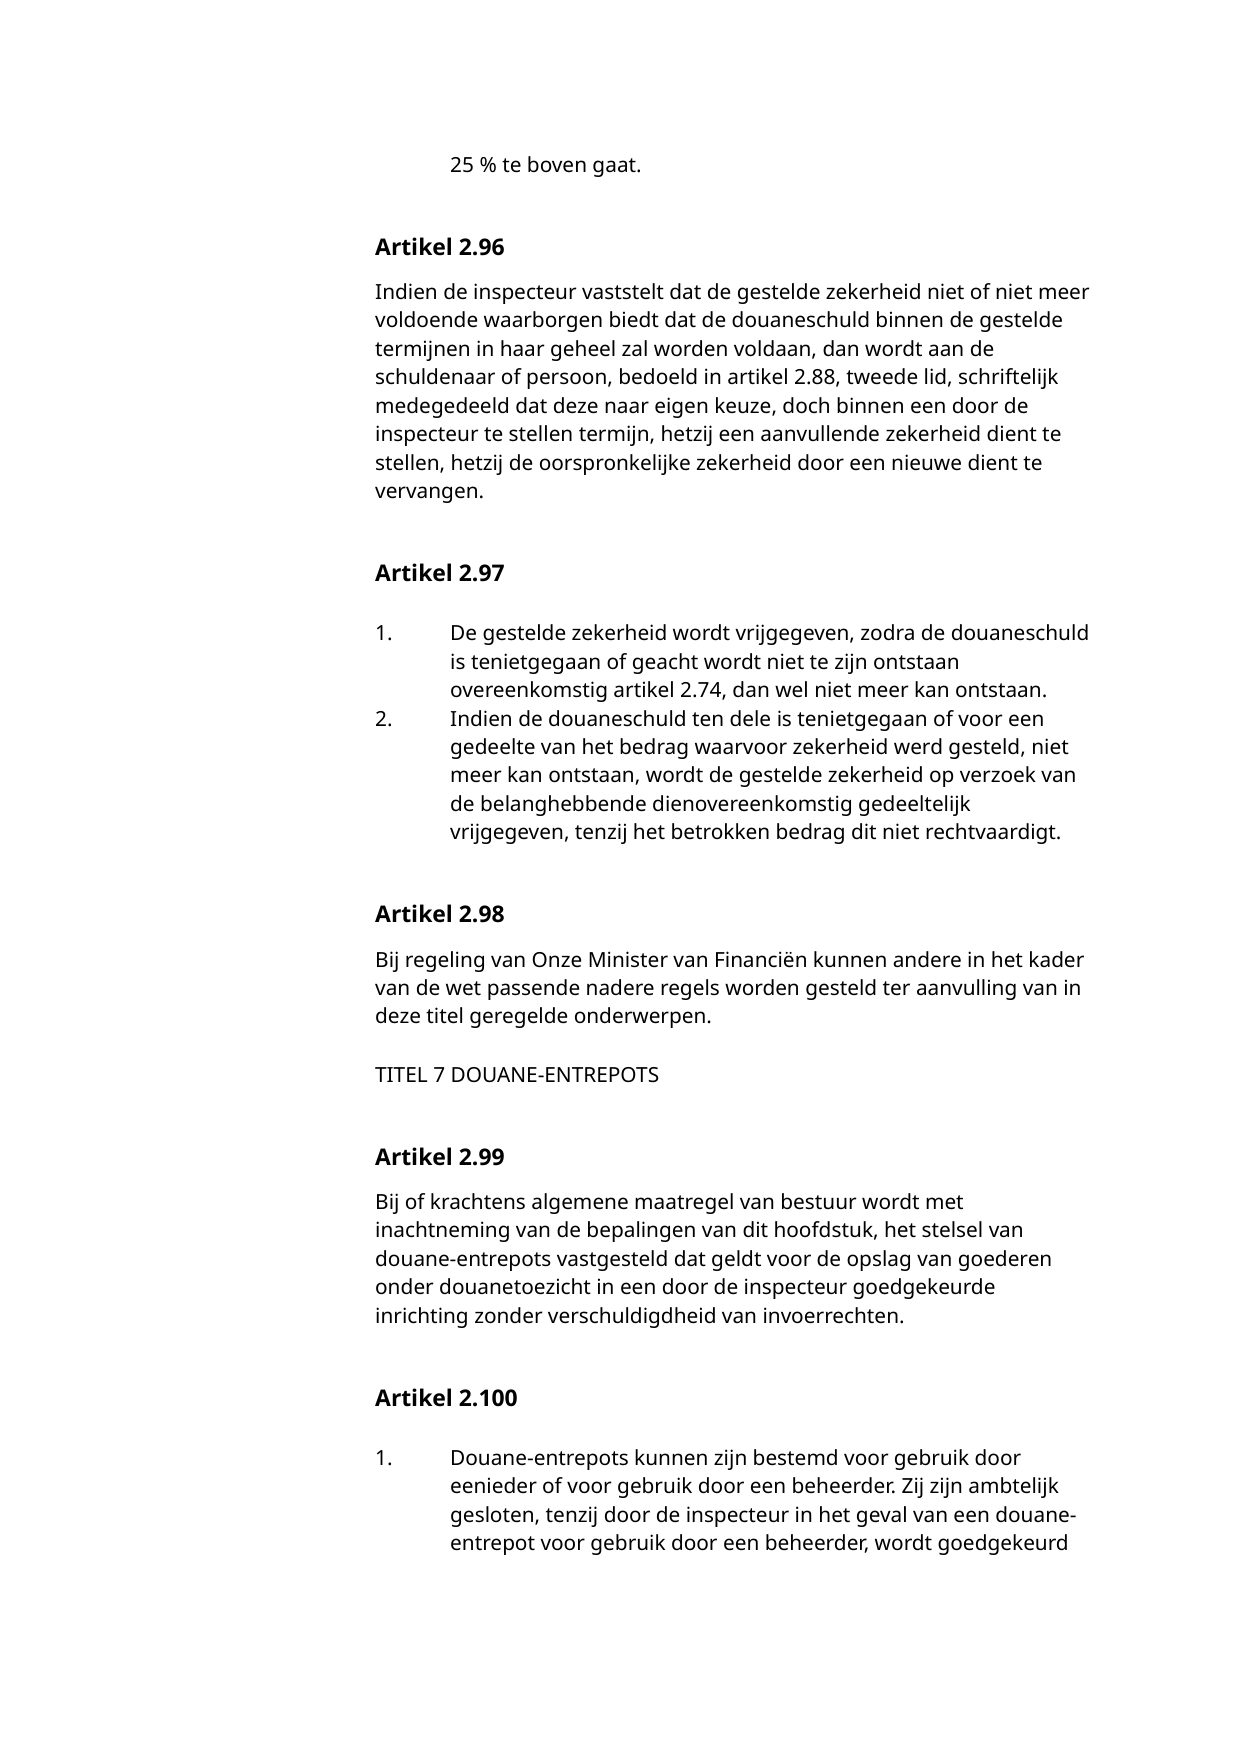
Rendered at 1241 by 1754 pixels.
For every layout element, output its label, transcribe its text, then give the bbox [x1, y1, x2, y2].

list Douane-entrepots kunnen zijn bestemd voor gebruik door eenieder of voor gebruik door een beheerder. Zij zijn ambtelijk gesloten, tenzij door de inspecteur in het geval van een douane-entrepot voor gebruik door een beheerder, wordt goedgekeurd [375, 1443, 1090, 1557]
list De gestelde zekerheid wordt vrijgegeven, zodra de douaneschuld is tenietgegaan of geacht wordt niet te zijn ontstaan overeenkomstig artikel 2.74, dan wel niet meer kan ontstaan. [375, 618, 1090, 704]
subtitle Artikel 2.98 [375, 898, 1090, 930]
subtitle Artikel 2.96 [375, 231, 1090, 262]
subtitle Artikel 2.100 [375, 1382, 1090, 1413]
text Indien de inspecteur vaststelt dat de gestelde zekerheid niet of niet meer voldoende waarborgen biedt dat de douaneschuld binnen de gestelde termijnen in haar geheel zal worden voldaan, dan wordt aan de schuldenaar of persoon, bedoeld in artikel 2.88, tweede lid, schriftelijk medegedeeld dat deze naar eigen keuze, doch binnen een door de inspecteur te stellen termijn, hetzij een aanvullende zekerheid dient te stellen, hetzij de oorspronkelijke zekerheid door een nieuwe dient te vervangen. [375, 277, 1090, 505]
list Indien de douaneschuld ten dele is tenietgegaan of voor een gedeelte van het bedrag waarvoor zekerheid werd gesteld, niet meer kan ontstaan, wordt de gestelde zekerheid op verzoek van de belanghebbende dienovereenkomstig gedeeltelijk vrijgegeven, tenzij het betrokken bedrag dit niet rechtvaardigt. [375, 704, 1090, 846]
list 25 % te boven gaat. [375, 150, 1090, 178]
subtitle Artikel 2.97 [375, 557, 1090, 588]
subtitle TITEL 7 DOUANE-ENTREPOTS [375, 1060, 1090, 1088]
subtitle Artikel 2.99 [375, 1141, 1090, 1172]
text Bij of krachtens algemene maatregel van bestuur wordt met inachtneming van de bepalingen van dit hoofdstuk, het stelsel van douane-entrepots vastgesteld dat geldt voor de opslag van goederen onder douanetoezicht in een door de inspecteur goedgekeurde inrichting zonder verschuldigdheid van invoerrechten. [375, 1187, 1090, 1329]
text Bij regeling van Onze Minister van Financiën kunnen andere in het kader van de wet passende nadere regels worden gesteld ter aanvulling van in deze titel geregelde onderwerpen. [375, 945, 1090, 1030]
